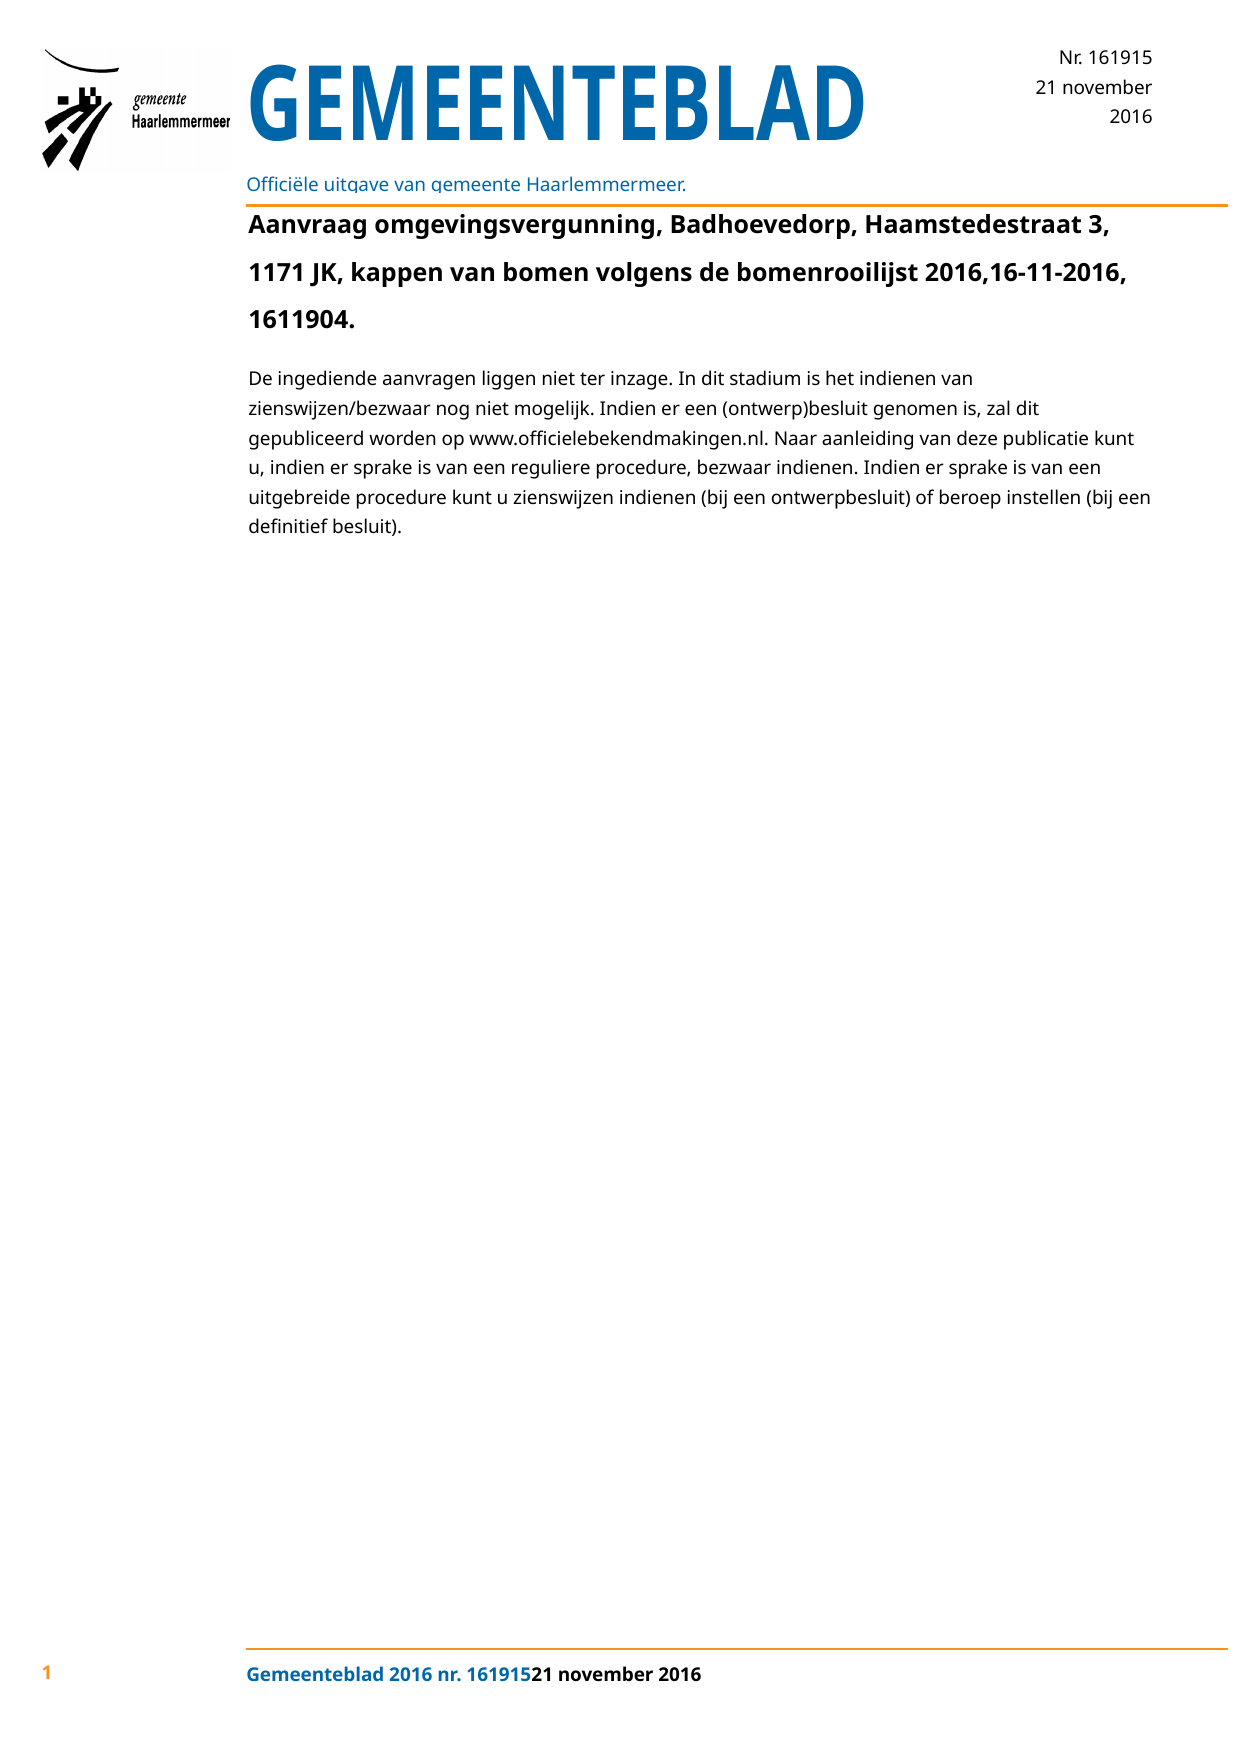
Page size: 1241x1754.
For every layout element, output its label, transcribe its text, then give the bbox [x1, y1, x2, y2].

picture [41, 47, 231, 172]
text Aanvraag omgevingsvergunning, Badhoevedorp, Haamstedestraat 3, 1171 JK, kappen van bomen volgens de bomenrooilijst 2016,16-11-2016, 1611904. [248, 207, 1152, 336]
text De ingediende aanvragen liggen niet ter inzage. In dit stadium is het indienen van zienswijzen/bezwaar nog niet mogelijk. Indien er een (ontwerp)besluit genomen is, zal dit gepubliceerd worden op www.officielebekendmakingen.nl. Naar aanleiding van deze publicatie kunt u, indien er sprake is van een reguliere procedure, bezwaar indienen. Indien er sprake is van een uitgebreide procedure kunt u zienswijzen indienen (bij een ontwerpbesluit) of beroep instellen (bij een definitief besluit). [248, 366, 1152, 539]
